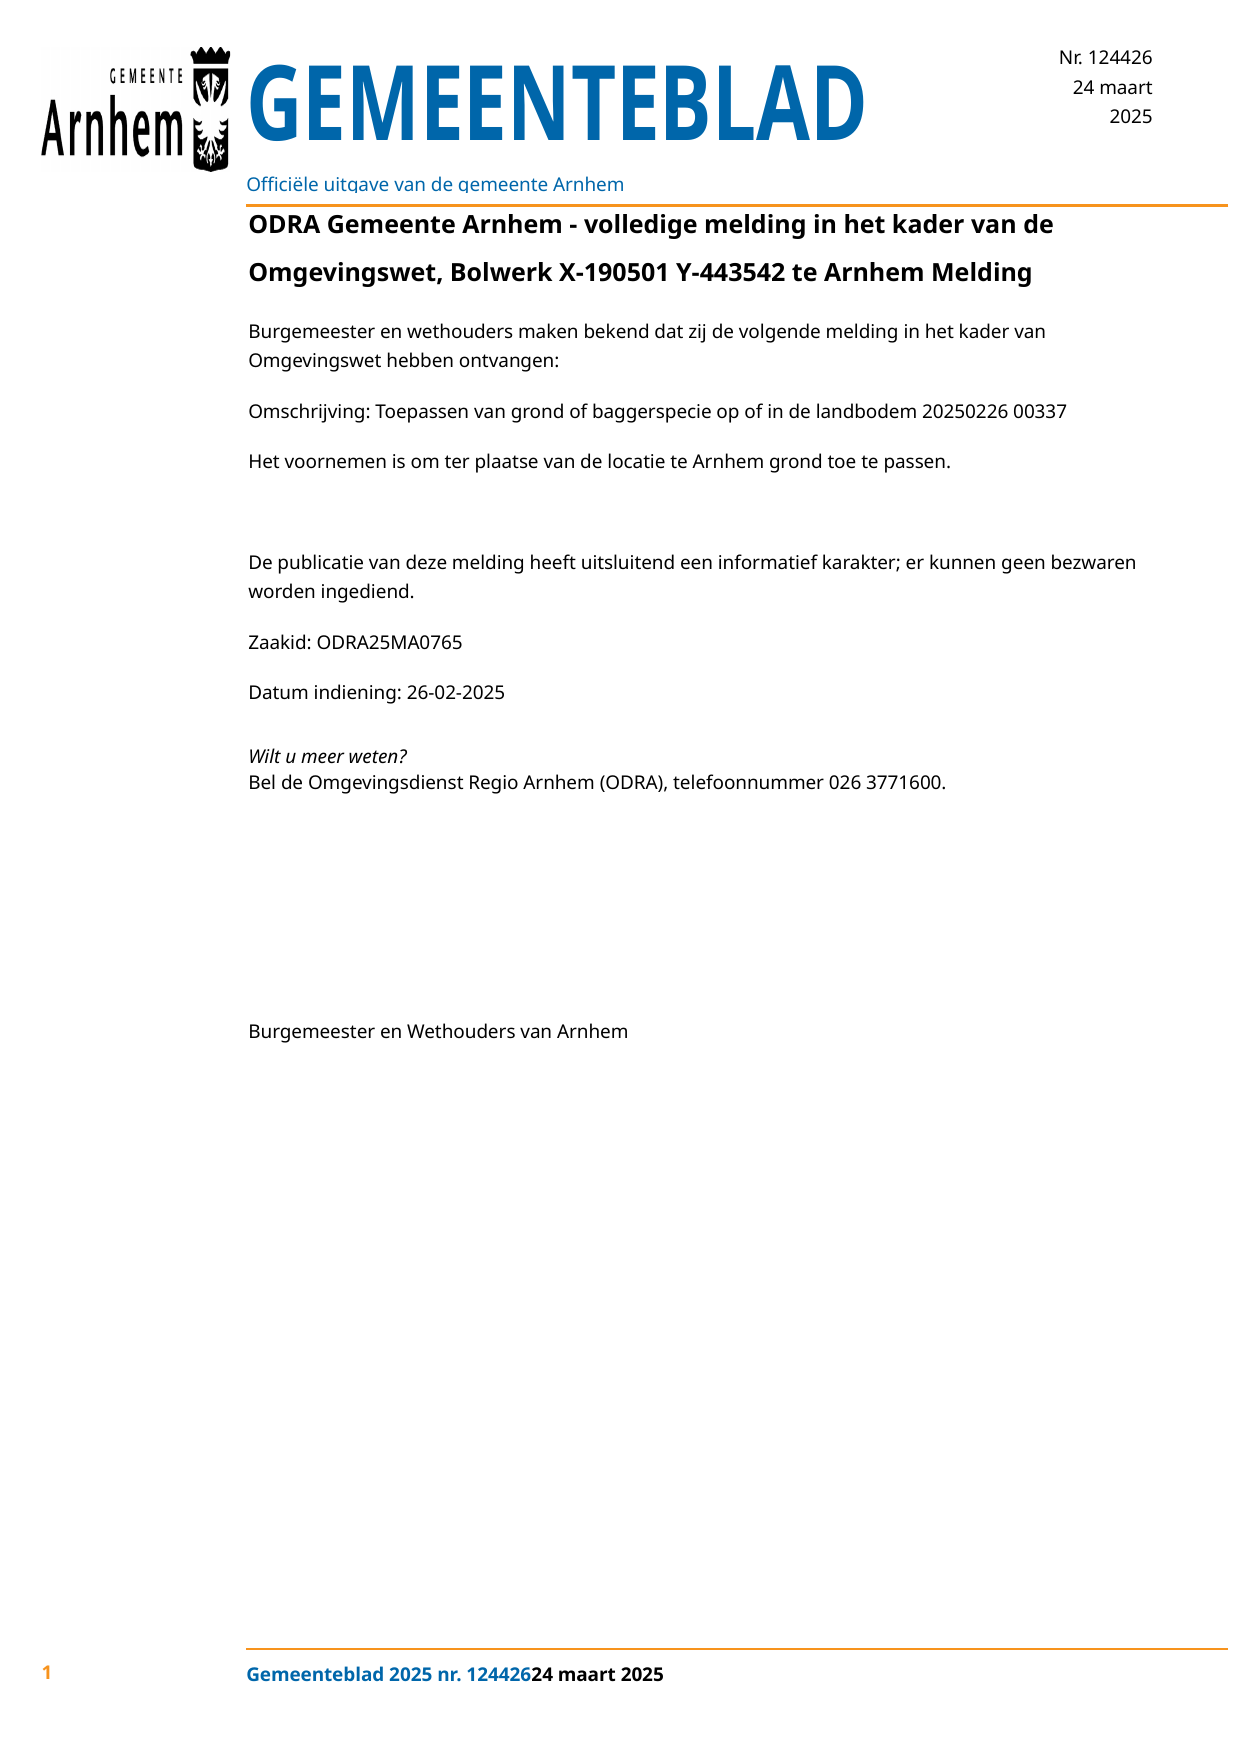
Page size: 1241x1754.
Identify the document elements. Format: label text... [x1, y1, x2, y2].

text Omschrijving: Toepassen van grond of baggerspecie op of in de landbodem 20250226 00337 [248, 398, 1152, 424]
text Datum indiening: 26-02-2025 [248, 679, 1152, 705]
text Burgemeester en wethouders maken bekend dat zij de volgende melding in het kader van Omgevingswet hebben ontvangen: [248, 318, 1152, 373]
text De publicatie van deze melding heeft uitsluitend een informatief karakter; er kunnen geen bezwaren worden ingediend. [248, 549, 1152, 604]
text ODRA Gemeente Arnhem - volledige melding in het kader van de Omgevingswet, Bolwerk X-190501 Y-443542 te Arnhem Melding [248, 207, 1152, 288]
text Zaakid: ODRA25MA0765 [248, 629, 1152, 655]
text Wilt u meer weten? [248, 743, 1152, 769]
text Bel de Omgevingsdienst Regio Arnhem (ODRA), telefoonnummer 026 3771600. [248, 769, 1152, 795]
text Burgemeester en Wethouders van Arnhem [248, 1019, 1152, 1044]
picture [41, 47, 231, 172]
text Het voornemen is om ter plaatse van de locatie te Arnhem grond toe te passen. [248, 448, 1152, 474]
